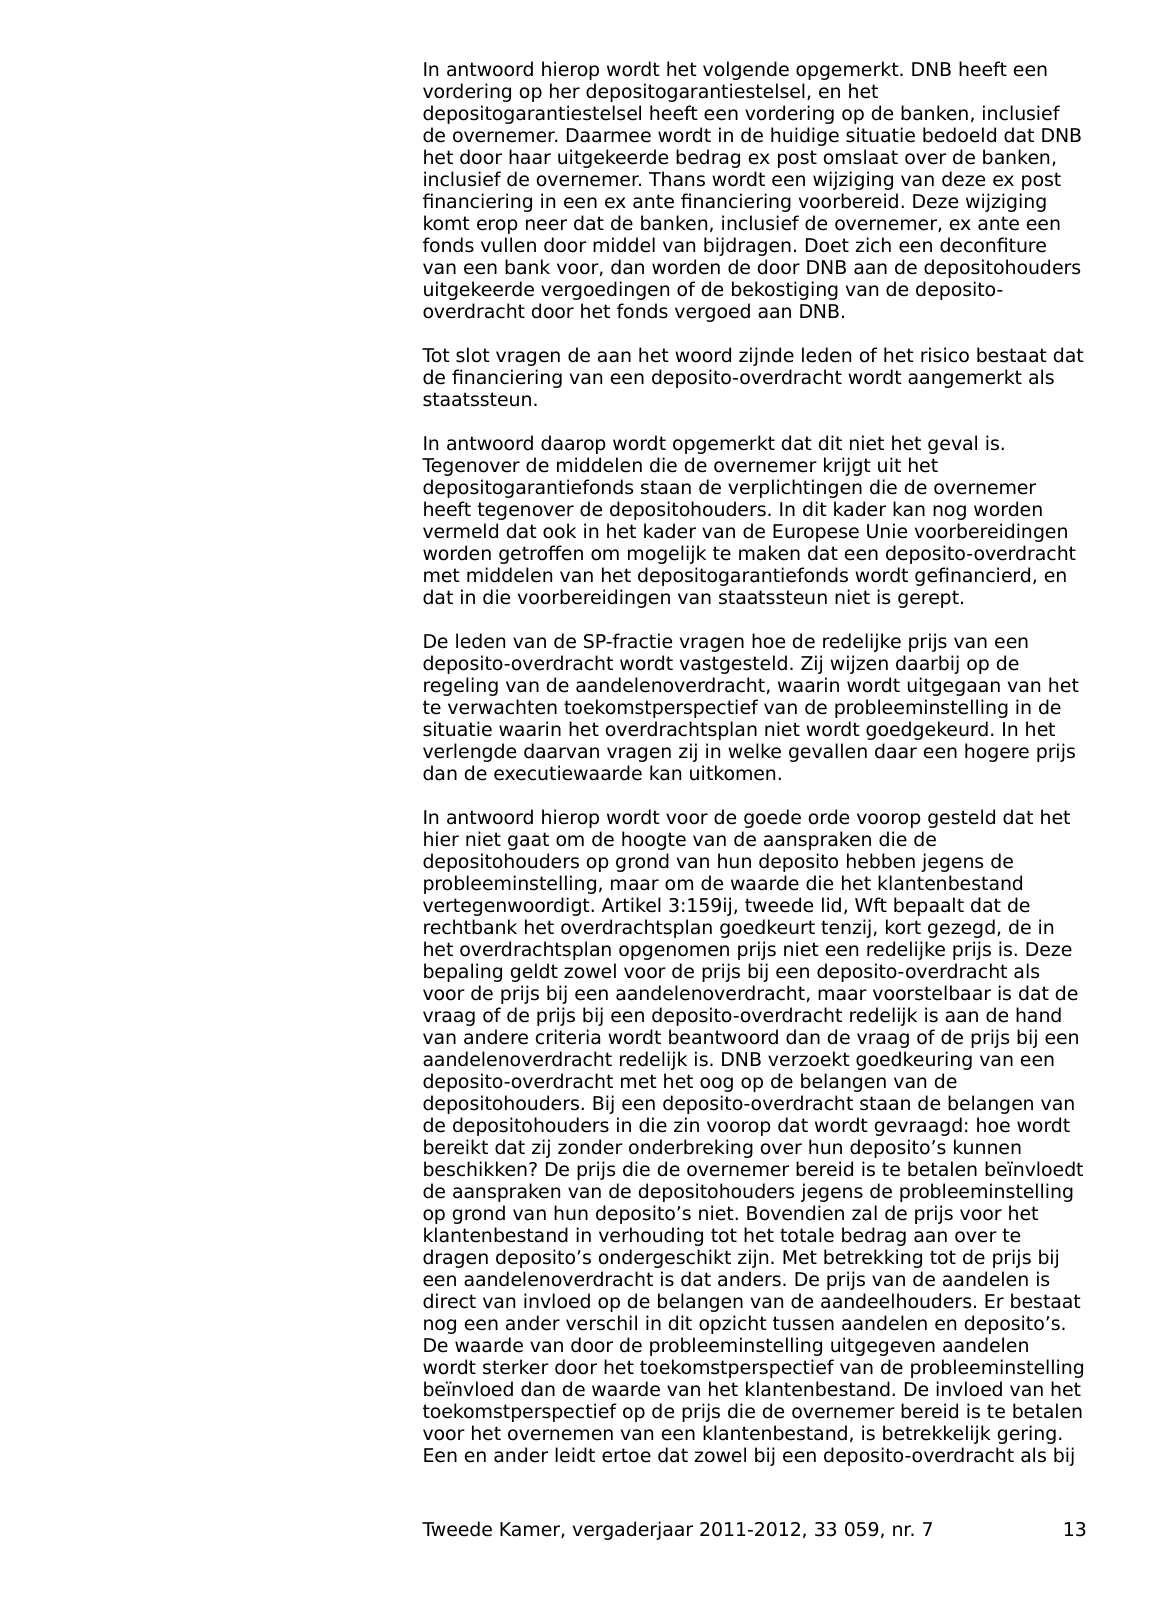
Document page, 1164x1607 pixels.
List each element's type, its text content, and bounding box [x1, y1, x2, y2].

text De leden van de SP-fractie vragen hoe de redelijke prijs van een deposito-overdracht wordt vastgesteld. Zij wijzen daarbij op de regeling van de aandelenoverdracht, waarin wordt uitgegaan van het te verwachten toekomstperspectief van de probleeminstelling in de situatie waarin het overdrachtsplan niet wordt goedgekeurd. In het verlengde daarvan vragen zij in welke gevallen daar een hogere prijs dan de executiewaarde kan uitkomen. [422, 631, 1087, 785]
text In antwoord hierop wordt het volgende opgemerkt. DNB heeft een vordering op her depositogarantiestelsel, en het depositogarantiestelsel heeft een vordering op de banken, inclusief de overnemer. Daarmee wordt in de huidige situatie bedoeld dat DNB het door haar uitgekeerde bedrag ex post omslaat over de banken, inclusief de overnemer. Thans wordt een wijziging van deze ex post financiering in een ex ante financiering voorbereid. Deze wijziging komt erop neer dat de banken, inclusief de overnemer, ex ante een fonds vullen door middel van bijdragen. Doet zich een deconfiture van een bank voor, dan worden de door DNB aan de depositohouders uitgekeerde vergoedingen of de bekostiging van de deposito-overdracht door het fonds vergoed aan DNB. [422, 59, 1087, 323]
text In antwoord hierop wordt voor de goede orde voorop gesteld dat het hier niet gaat om de hoogte van de aanspraken die de depositohouders op grond van hun deposito hebben jegens de probleeminstelling, maar om de waarde die het klantenbestand vertegenwoordigt. Artikel 3:159ij, tweede lid, Wft bepaalt dat de rechtbank het overdrachtsplan goedkeurt tenzij, kort gezegd, de in het overdrachtsplan opgenomen prijs niet een redelijke prijs is. Deze bepaling geldt zowel voor de prijs bij een deposito-overdracht als voor de prijs bij een aandelenoverdracht, maar voorstelbaar is dat de vraag of de prijs bij een deposito-overdracht redelijk is aan de hand van andere criteria wordt beantwoord dan de vraag of de prijs bij een aandelenoverdracht redelijk is. DNB verzoekt goedkeuring van een deposito-overdracht met het oog op de belangen van de depositohouders. Bij een deposito-overdracht staan de belangen van de depositohouders in die zin voorop dat wordt gevraagd: hoe wordt bereikt dat zij zonder onderbreking over hun deposito’s kunnen beschikken? De prijs die de overnemer bereid is te betalen beïnvloedt de aanspraken van de depositohouders jegens de probleeminstelling op grond van hun deposito’s niet. Bovendien zal de prijs voor het klantenbestand in verhouding tot het totale bedrag aan over te dragen deposito’s ondergeschikt zijn. Met betrekking tot de prijs bij een aandelenoverdracht is dat anders. De prijs van de aandelen is direct van invloed op de belangen van de aandeelhouders. Er bestaat nog een ander verschil in dit opzicht tussen aandelen en deposito’s. De waarde van door de probleeminstelling uitgegeven aandelen wordt sterker door het toekomstperspectief van de probleeminstelling beïnvloed dan de waarde van het klantenbestand. De invloed van het toekomstperspectief op de prijs die de overnemer bereid is te betalen voor het overnemen van een klantenbestand, is betrekkelijk gering. Een en ander leidt ertoe dat zowel bij een deposito-overdracht als bij [422, 807, 1087, 1467]
text Tot slot vragen de aan het woord zijnde leden of het risico bestaat dat de financiering van een deposito-overdracht wordt aangemerkt als staatssteun. [422, 345, 1087, 411]
text In antwoord daarop wordt opgemerkt dat dit niet het geval is. Tegenover de middelen die de overnemer krijgt uit het depositogarantiefonds staan de verplichtingen die de overnemer heeft tegenover de depositohouders. In dit kader kan nog worden vermeld dat ook in het kader van de Europese Unie voorbereidingen worden getroffen om mogelijk te maken dat een deposito-overdracht met middelen van het depositogarantiefonds wordt gefinancierd, en dat in die voorbereidingen van staatssteun niet is gerept. [422, 433, 1087, 609]
